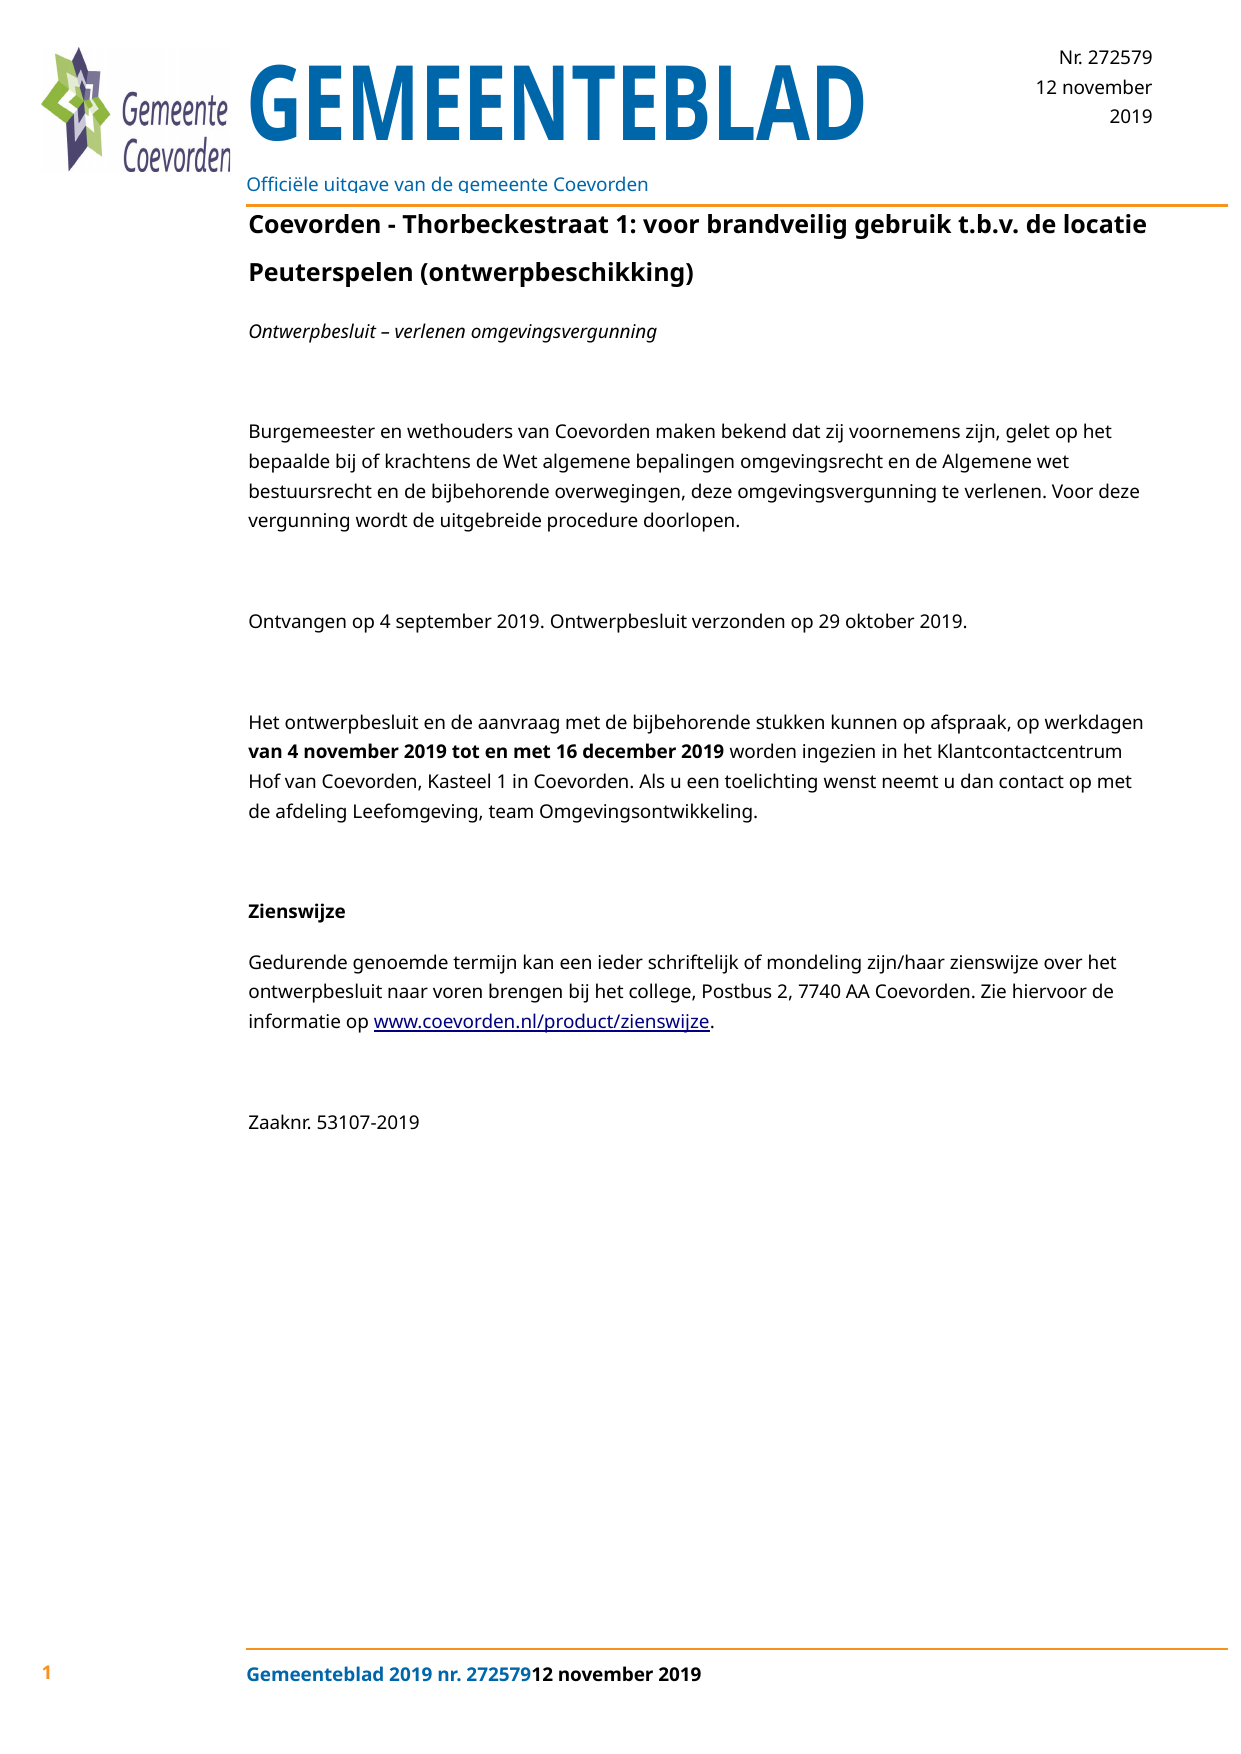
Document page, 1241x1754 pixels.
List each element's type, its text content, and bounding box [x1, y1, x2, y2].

text Het ontwerpbesluit en de aanvraag met de bijbehorende stukken kunnen op afspraak, op werkdagen van 4 november 2019 tot en met 16 december 2019 worden ingezien in het Klantcontactcentrum Hof van Coevorden, Kasteel 1 in Coevorden. Als u een toelichting wenst neemt u dan contact op met de afdeling Leefomgeving, team Omgevingsontwikkeling. [248, 709, 1152, 824]
text Ontvangen op 4 september 2019. Ontwerpbesluit verzonden op 29 oktober 2019. [248, 608, 1152, 634]
text Gedurende genoemde termijn kan een ieder schriftelijk of mondeling zijn/haar zienswijze over het ontwerpbesluit naar voren brengen bij het college, Postbus 2, 7740 AA Coevorden. Zie hiervoor de informatie op www.coevorden.nl/product/zienswijze. [248, 949, 1152, 1034]
text Zienswijze [248, 899, 1152, 924]
text Coevorden - Thorbeckestraat 1: voor brandveilig gebruik t.b.v. de locatie Peuterspelen (ontwerpbeschikking) [248, 207, 1152, 288]
text Burgemeester en wethouders van Coevorden maken bekend dat zij voornemens zijn, gelet op het bepaalde bij of krachtens de Wet algemene bepalingen omgevingsrecht en de Algemene wet bestuursrecht en de bijbehorende overwegingen, deze omgevingsvergunning te verlenen. Voor deze vergunning wordt de uitgebreide procedure doorlopen. [248, 419, 1152, 533]
text Ontwerpbesluit – verlenen omgevingsvergunning [248, 318, 1152, 344]
text Zaaknr. 53107-2019 [248, 1109, 1152, 1135]
picture [41, 47, 231, 172]
